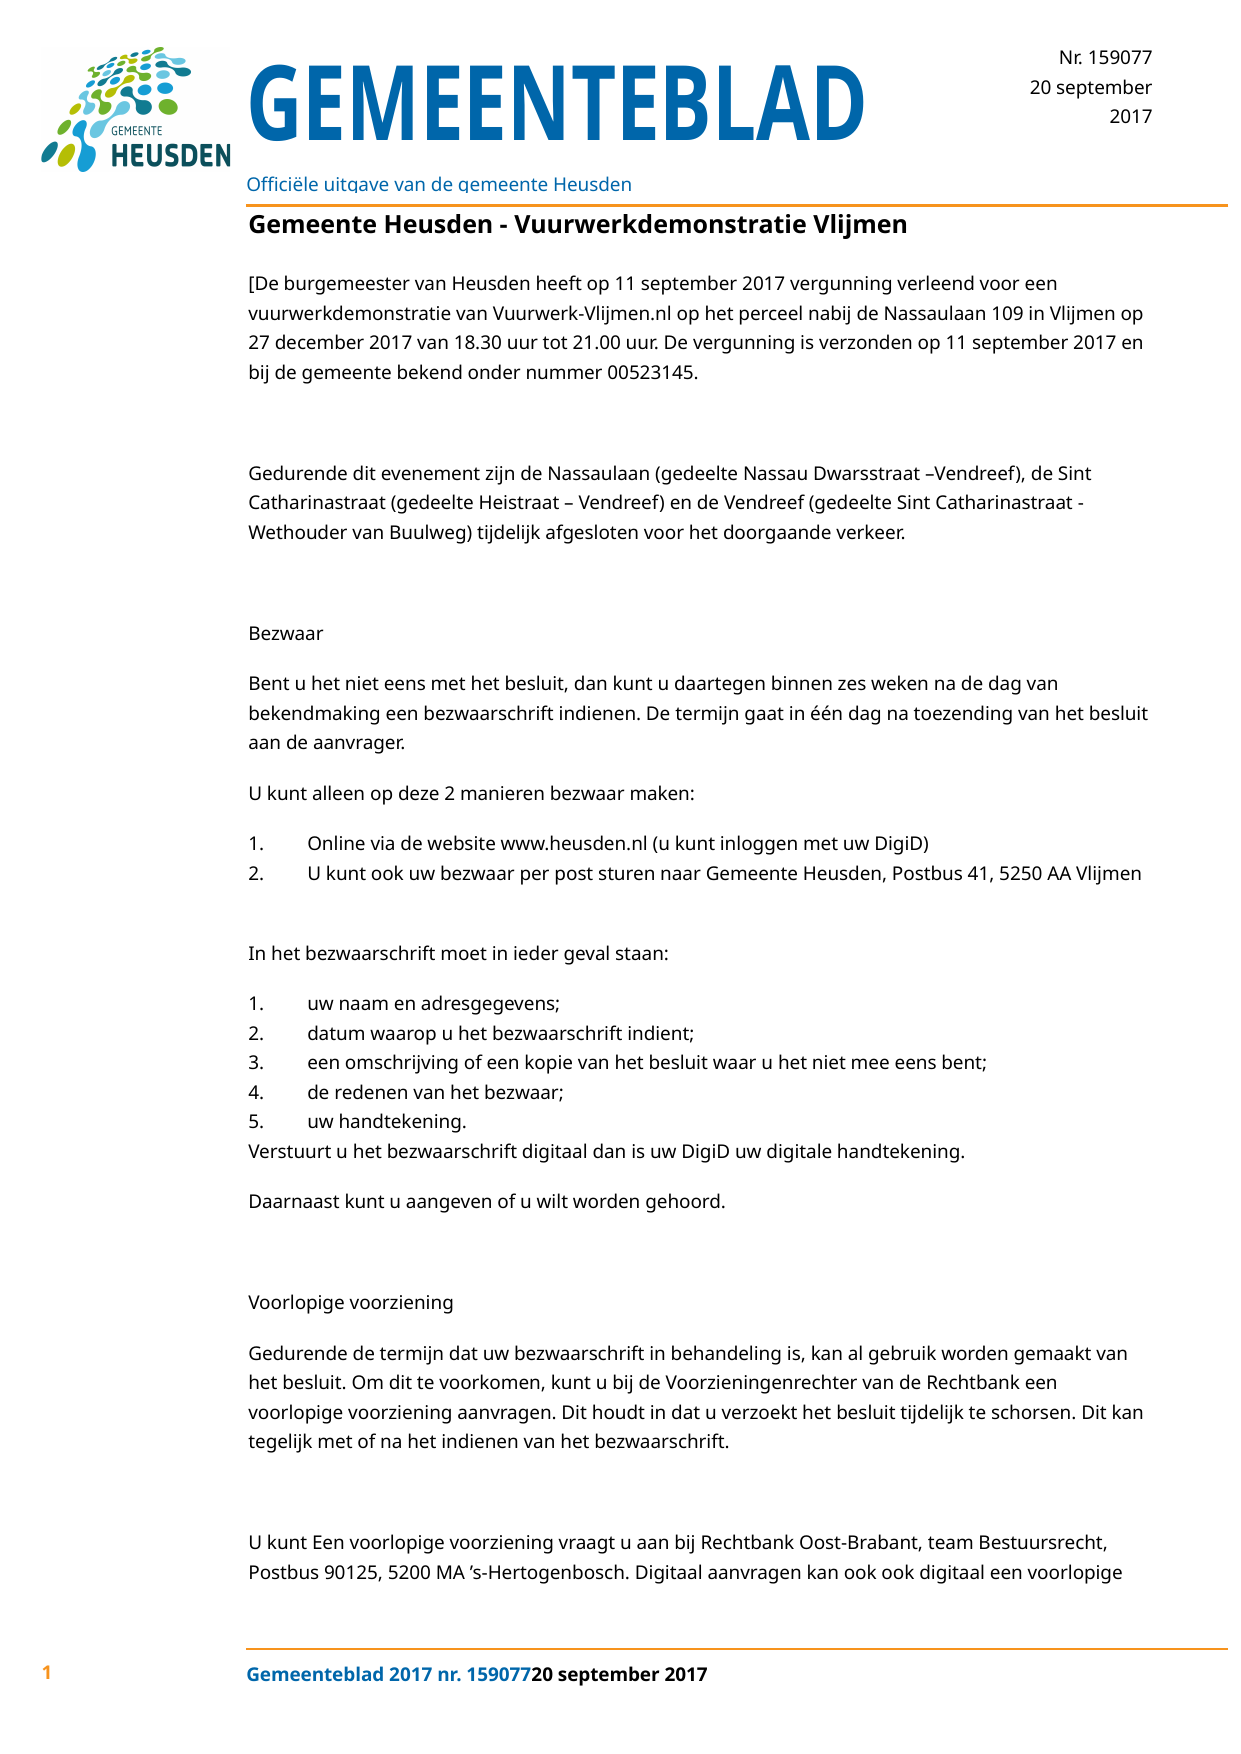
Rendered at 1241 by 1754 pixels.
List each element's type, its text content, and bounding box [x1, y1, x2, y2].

list een omschrijving of een kopie van het besluit waar u het niet mee eens bent; [248, 1049, 1152, 1075]
text Gedurende dit evenement zijn de Nassaulaan (gedeelte Nassau Dwarsstraat –Vendreef), de Sint Catharinastraat (gedeelte Heistraat – Vendreef) en de Vendreef (gedeelte Sint Catharinastraat -Wethouder van Buulweg) tijdelijk afgesloten voor het doorgaande verkeer. [248, 460, 1152, 545]
text Verstuurt u het bezwaarschrift digitaal dan is uw DigiD uw digitale handtekening. [248, 1138, 1152, 1164]
text Bezwaar [248, 620, 1152, 646]
list datum waarop u het bezwaarschrift indient; [248, 1020, 1152, 1046]
list uw handtekening. [248, 1109, 1152, 1134]
list Online via de website www.heusden.nl (u kunt inloggen met uw DigiD) [248, 830, 1152, 856]
list de redenen van het bezwaar; [248, 1079, 1152, 1105]
text In het bezwaarschrift moet in ieder geval staan: [248, 940, 1152, 966]
text Daarnaast kunt u aangeven of u wilt worden gehoord. [248, 1189, 1152, 1214]
text Voorlopige voorziening [248, 1289, 1152, 1315]
text U kunt Een voorlopige voorziening vraagt u aan bij Rechtbank Oost-Brabant, team Bestuursrecht, Postbus 90125, 5200 MA ’s-Hertogenbosch. Digitaal aanvragen kan ook ook digitaal een voorlopige [248, 1529, 1152, 1585]
list uw naam en adresgegevens; [248, 990, 1152, 1016]
text Gemeente Heusden - Vuurwerkdemonstratie Vlijmen [248, 207, 1152, 241]
text U kunt alleen op deze 2 manieren bezwaar maken: [248, 780, 1152, 806]
text [De burgemeester van Heusden heeft op 11 september 2017 vergunning verleend voor een vuurwerkdemonstratie van Vuurwerk-Vlijmen.nl op het perceel nabij de Nassaulaan 109 in Vlijmen op 27 december 2017 van 18.30 uur tot 21.00 uur. De vergunning is verzonden op 11 september 2017 en bij de gemeente bekend onder nummer 00523145. [248, 270, 1152, 385]
text Gedurende de termijn dat uw bezwaarschrift in behandeling is, kan al gebruik worden gemaakt van het besluit. Om dit te voorkomen, kunt u bij de Voorzieningenrechter van de Rechtbank een voorlopige voorziening aanvragen. Dit houdt in dat u verzoekt het besluit tijdelijk te schorsen. Dit kan tegelijk met of na het indienen van het bezwaarschrift. [248, 1340, 1152, 1454]
list U kunt ook uw bezwaar per post sturen naar Gemeente Heusden, Postbus 41, 5250 AA Vlijmen [248, 860, 1152, 886]
picture [41, 47, 231, 172]
text Bent u het niet eens met het besluit, dan kunt u daartegen binnen zes weken na de dag van bekendmaking een bezwaarschrift indienen. De termijn gaat in één dag na toezending van het besluit aan de aanvrager. [248, 670, 1152, 755]
